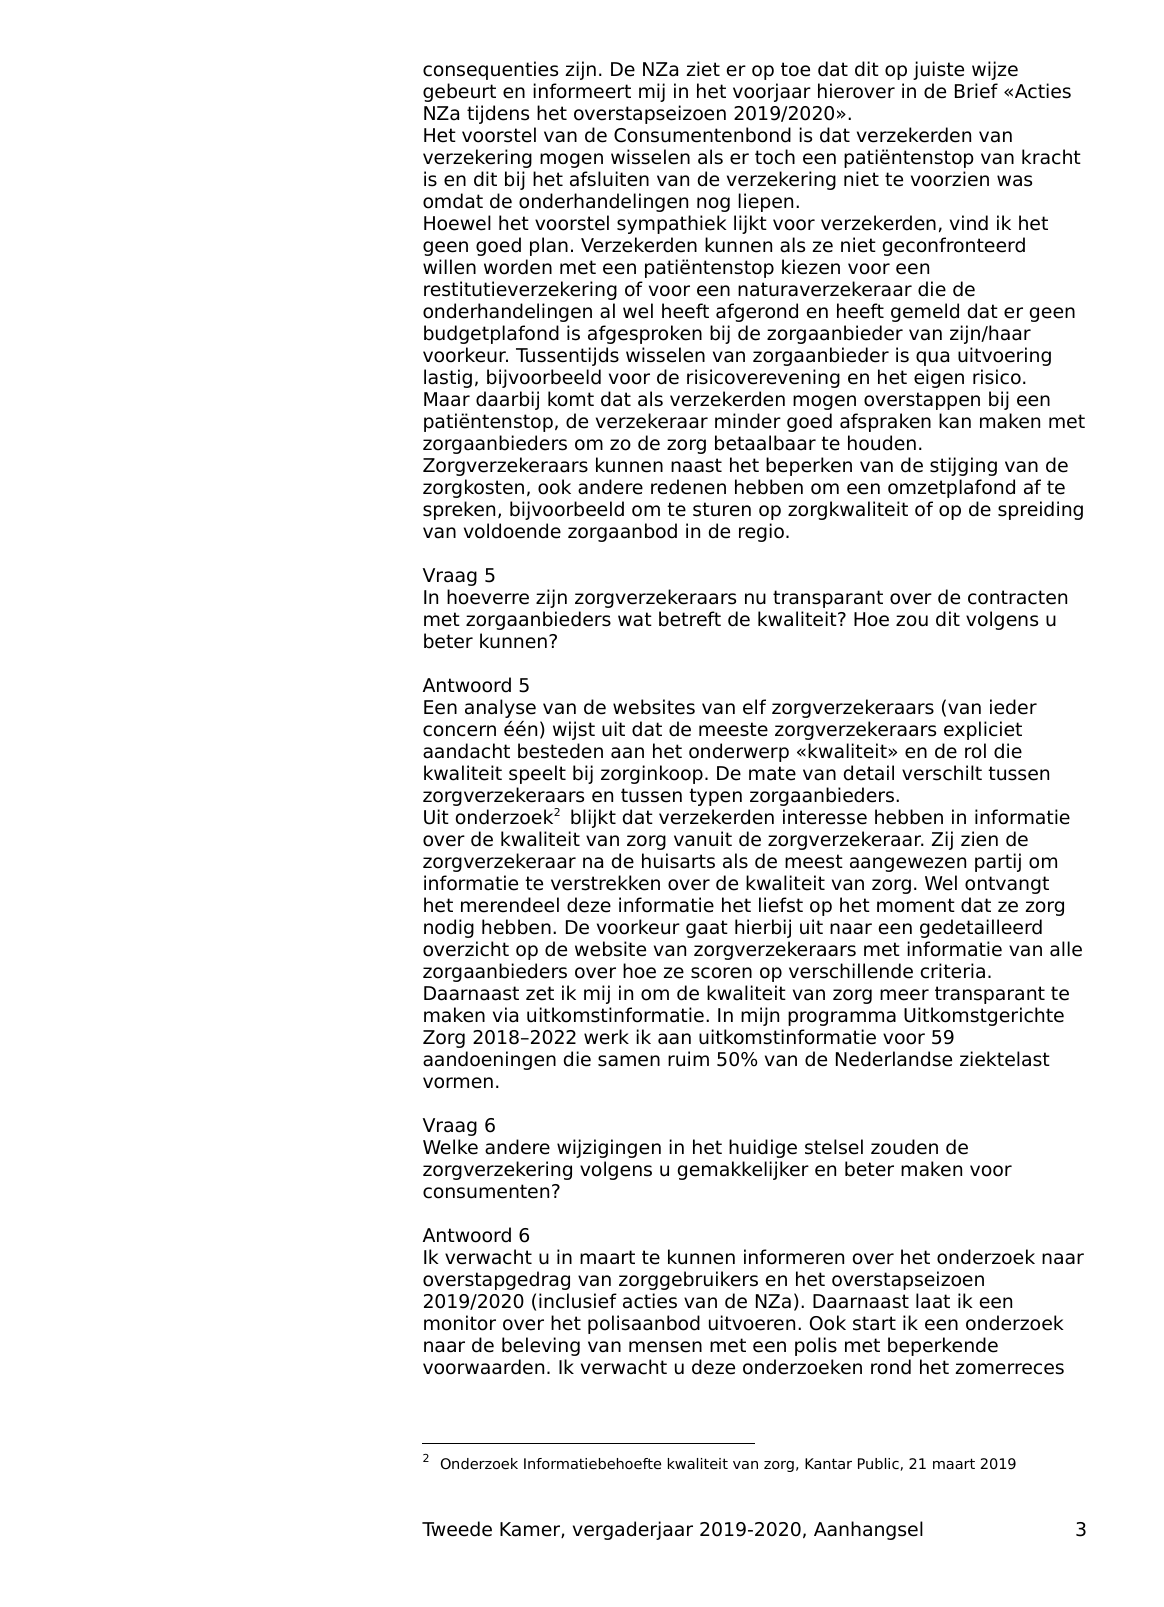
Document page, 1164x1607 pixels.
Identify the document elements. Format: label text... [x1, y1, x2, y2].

text Ik verwacht u in maart te kunnen informeren over het onderzoek naar overstapgedrag van zorggebruikers en het overstapseizoen 2019/2020 (inclusief acties van de NZa). Daarnaast laat ik een monitor over het polisaanbod uitvoeren. Ook start ik een onderzoek naar de beleving van mensen met een polis met beperkende voorwaarden. Ik verwacht u deze onderzoeken rond het zomerreces [422, 1247, 1087, 1379]
text Een analyse van de websites van elf zorgverzekeraars (van ieder concern één) wijst uit dat de meeste zorgverzekeraars expliciet aandacht besteden aan het onderwerp «kwaliteit» en de rol die kwaliteit speelt bij zorginkoop. De mate van detail verschilt tussen zorgverzekeraars en tussen typen zorgaanbieders. [422, 697, 1087, 807]
text In hoeverre zijn zorgverzekeraars nu transparant over de contracten met zorgaanbieders wat betreft de kwaliteit? Hoe zou dit volgens u beter kunnen? [422, 587, 1087, 653]
text Vraag 6 [422, 1115, 1087, 1137]
text consequenties zijn. De NZa ziet er op toe dat dit op juiste wijze gebeurt en informeert mij in het voorjaar hierover in de Brief «Acties NZa tijdens het overstapseizoen 2019/2020». [422, 59, 1087, 125]
text Het voorstel van de Consumentenbond is dat verzekerden van verzekering mogen wisselen als er toch een patiëntenstop van kracht is en dit bij het afsluiten van de verzekering niet te voorzien was omdat de onderhandelingen nog liepen. [422, 125, 1087, 213]
text Welke andere wijzigingen in het huidige stelsel zouden de zorgverzekering volgens u gemakkelijker en beter maken voor consumenten? [422, 1137, 1087, 1203]
text Onderzoek Informatiebehoefte kwaliteit van zorg, Kantar Public, 21 maart 2019 [422, 1452, 1087, 1474]
text Daarnaast zet ik mij in om de kwaliteit van zorg meer transparant te maken via uitkomstinformatie. In mijn programma Uitkomstgerichte Zorg 2018–2022 werk ik aan uitkomstinformatie voor 59 aandoeningen die samen ruim 50% van de Nederlandse ziektelast vormen. [422, 983, 1087, 1092]
text Antwoord 5 [422, 675, 1087, 697]
text Hoewel het voorstel sympathiek lijkt voor verzekerden, vind ik het geen goed plan. Verzekerden kunnen als ze niet geconfronteerd willen worden met een patiëntenstop kiezen voor een restitutieverzekering of voor een naturaverzekeraar die de onderhandelingen al wel heeft afgerond en heeft gemeld dat er geen budgetplafond is afgesproken bij de zorgaanbieder van zijn/haar voorkeur. Tussentijds wisselen van zorgaanbieder is qua uitvoering lastig, bijvoorbeeld voor de risicoverevening en het eigen risico. [422, 213, 1087, 389]
text Uit onderzoek blijkt dat verzekerden interesse hebben in informatie over de kwaliteit van zorg vanuit de zorgverzekeraar. Zij zien de zorgverzekeraar na de huisarts als de meest aangewezen partij om informatie te verstrekken over de kwaliteit van zorg. Wel ontvangt het merendeel deze informatie het liefst op het moment dat ze zorg nodig hebben. De voorkeur gaat hierbij uit naar een gedetailleerd overzicht op de website van zorgverzekeraars met informatie van alle zorgaanbieders over hoe ze scoren op verschillende criteria. [422, 807, 1087, 983]
text Maar daarbij komt dat als verzekerden mogen overstappen bij een patiëntenstop, de verzekeraar minder goed afspraken kan maken met zorgaanbieders om zo de zorg betaalbaar te houden. Zorgverzekeraars kunnen naast het beperken van de stijging van de zorgkosten, ook andere redenen hebben om een omzetplafond af te spreken, bijvoorbeeld om te sturen op zorgkwaliteit of op de spreiding van voldoende zorgaanbod in de regio. [422, 389, 1087, 543]
text Antwoord 6 [422, 1225, 1087, 1247]
text Vraag 5 [422, 565, 1087, 587]
